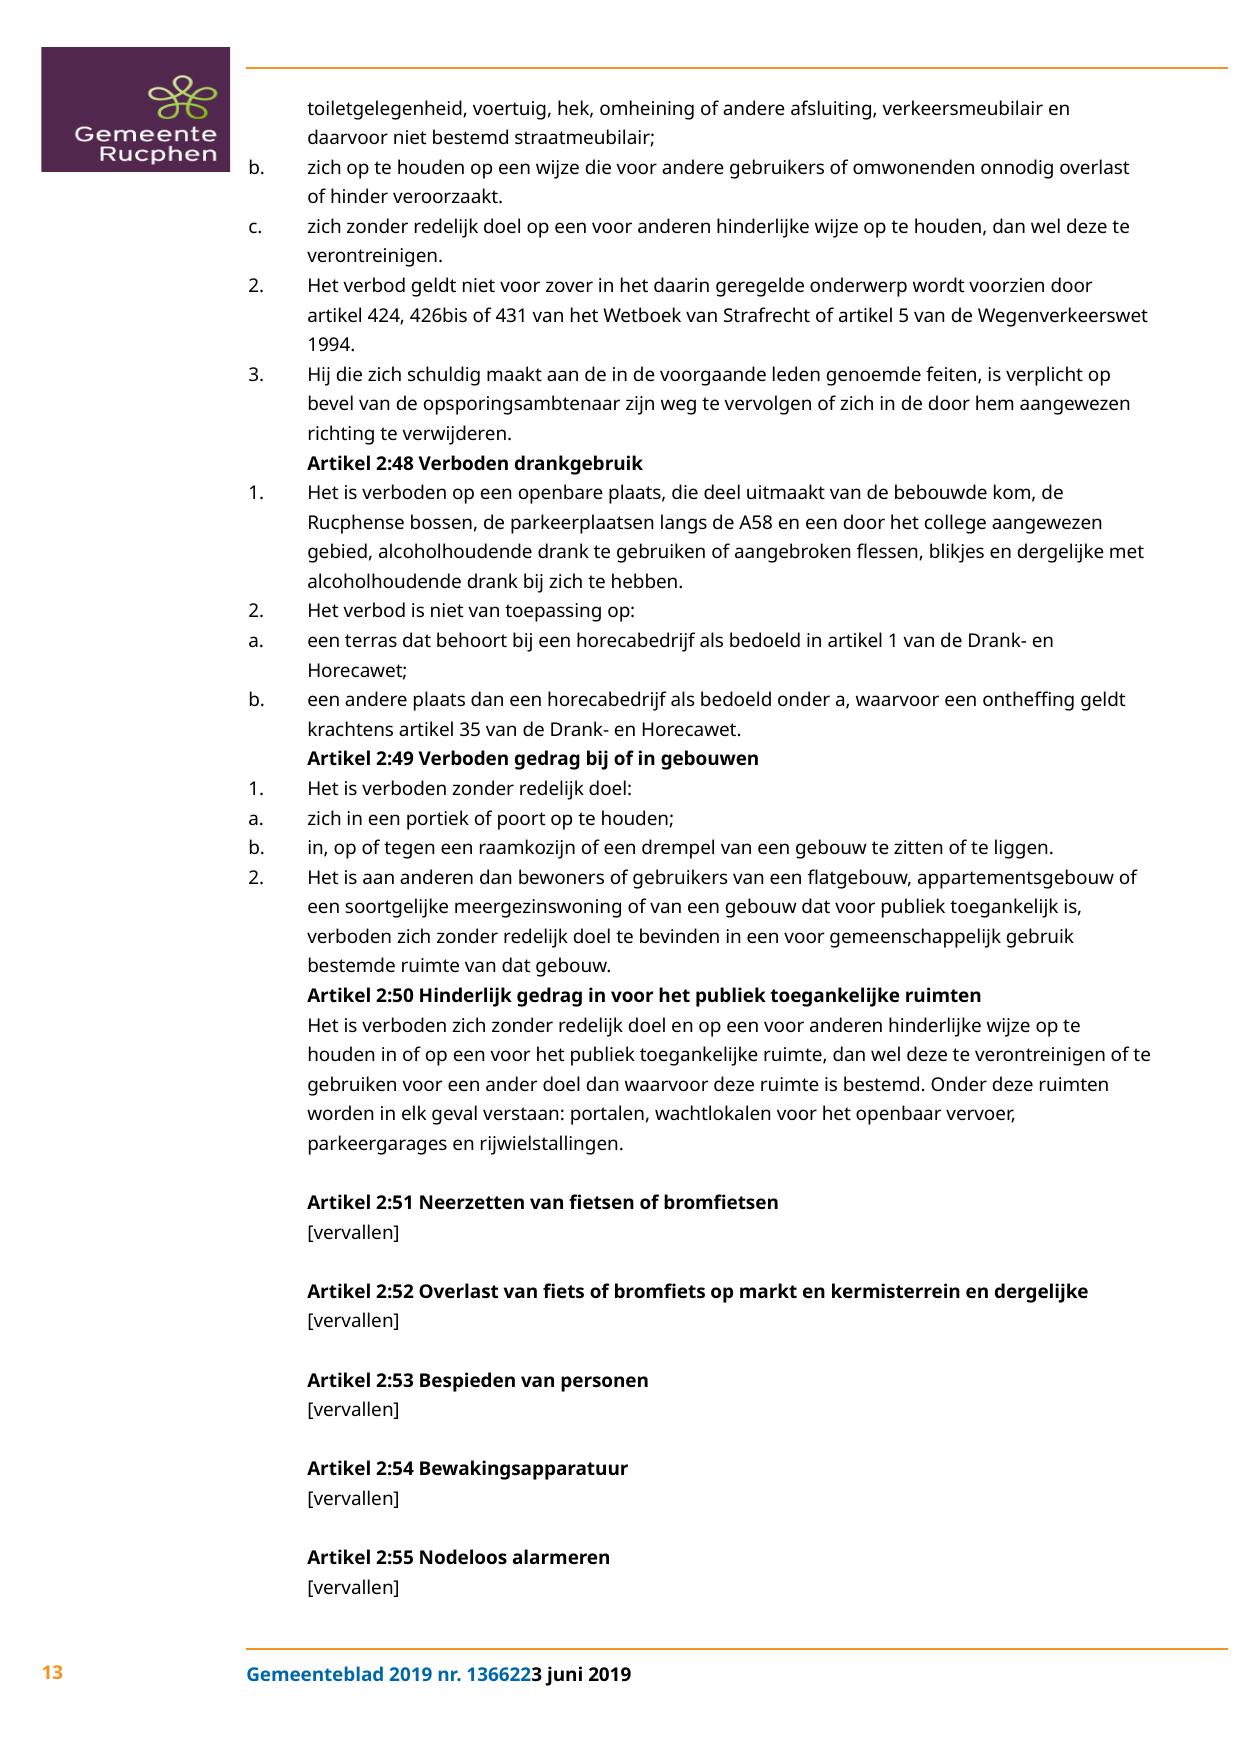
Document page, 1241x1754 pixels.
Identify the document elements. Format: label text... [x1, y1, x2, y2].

list Het is verboden zonder redelijk doel: [248, 775, 1152, 801]
list zich op te houden op een wijze die voor andere gebruikers of omwonenden onnodig overlast of hinder veroorzaakt. [248, 154, 1152, 209]
list [vervallen] [248, 1485, 1152, 1511]
list Het verbod geldt niet voor zover in het daarin geregelde onderwerp wordt voorzien door artikel 424, 426bis of 431 van het Wetboek van Strafrecht of artikel 5 van de Wegenverkeerswet 1994. [248, 272, 1152, 357]
list Artikel 2:55 Nodeloos alarmeren [248, 1544, 1152, 1570]
list toiletgelegenheid, voertuig, hek, omheining of andere afsluiting, verkeersmeubilair en daarvoor niet bestemd straatmeubilair; [248, 95, 1152, 150]
list [vervallen] [248, 1308, 1152, 1333]
list [vervallen] [248, 1219, 1152, 1245]
list Artikel 2:48 Verboden drankgebruik [248, 450, 1152, 476]
list Artikel 2:54 Bewakingsapparatuur [248, 1456, 1152, 1481]
list Artikel 2:50 Hinderlijk gedrag in voor het publiek toegankelijke ruimten [248, 982, 1152, 1008]
list Hij die zich schuldig maakt aan de in de voorgaande leden genoemde feiten, is verplicht op bevel van de opsporingsambtenaar zijn weg te vervolgen of zich in de door hem aangewezen richting te verwijderen. [248, 361, 1152, 446]
list een andere plaats dan een horecabedrijf als bedoeld onder a, waarvoor een ontheffing geldt krachtens artikel 35 van de Drank- en Horecawet. [248, 686, 1152, 742]
picture [41, 47, 231, 172]
list [vervallen] [248, 1574, 1152, 1600]
list Artikel 2:52 Overlast van fiets of bromfiets op markt en kermisterrein en dergelijke [248, 1278, 1152, 1304]
list Het verbod is niet van toepassing op: [248, 598, 1152, 623]
list zich zonder redelijk doel op een voor anderen hinderlijke wijze op te houden, dan wel deze te verontreinigen. [248, 213, 1152, 268]
list in, op of tegen een raamkozijn of een drempel van een gebouw te zitten of te liggen. [248, 834, 1152, 860]
list Het is verboden op een openbare plaats, die deel uitmaakt van de bebouwde kom, de Rucphense bossen, de parkeerplaatsen langs de A58 en een door het college aangewezen gebied, alcoholhoudende drank te gebruiken of aangebroken flessen, blikjes en dergelijke met alcoholhoudende drank bij zich te hebben. [248, 479, 1152, 594]
list [vervallen] [248, 1396, 1152, 1422]
list Het is verboden zich zonder redelijk doel en op een voor anderen hinderlijke wijze op te houden in of op een voor het publiek toegankelijke ruimte, dan wel deze te verontreinigen of te gebruiken voor een ander doel dan waarvoor deze ruimte is bestemd. Onder deze ruimten worden in elk geval verstaan: portalen, wachtlokalen voor het openbaar vervoer, parkeergarages en rijwielstallingen. [248, 1012, 1152, 1156]
list een terras dat behoort bij een horecabedrijf als bedoeld in artikel 1 van de Drank- en Horecawet; [248, 627, 1152, 683]
list zich in een portiek of poort op te houden; [248, 805, 1152, 831]
list Artikel 2:51 Neerzetten van fietsen of bromfietsen [248, 1189, 1152, 1215]
list Artikel 2:53 Bespieden van personen [248, 1367, 1152, 1393]
list Artikel 2:49 Verboden gedrag bij of in gebouwen [248, 746, 1152, 771]
list Het is aan anderen dan bewoners of gebruikers van een flatgebouw, appartementsgebouw of een soortgelijke meergezinswoning of van een gebouw dat voor publiek toegankelijk is, verboden zich zonder redelijk doel te bevinden in een voor gemeenschappelijk gebruik bestemde ruimte van dat gebouw. [248, 864, 1152, 978]
